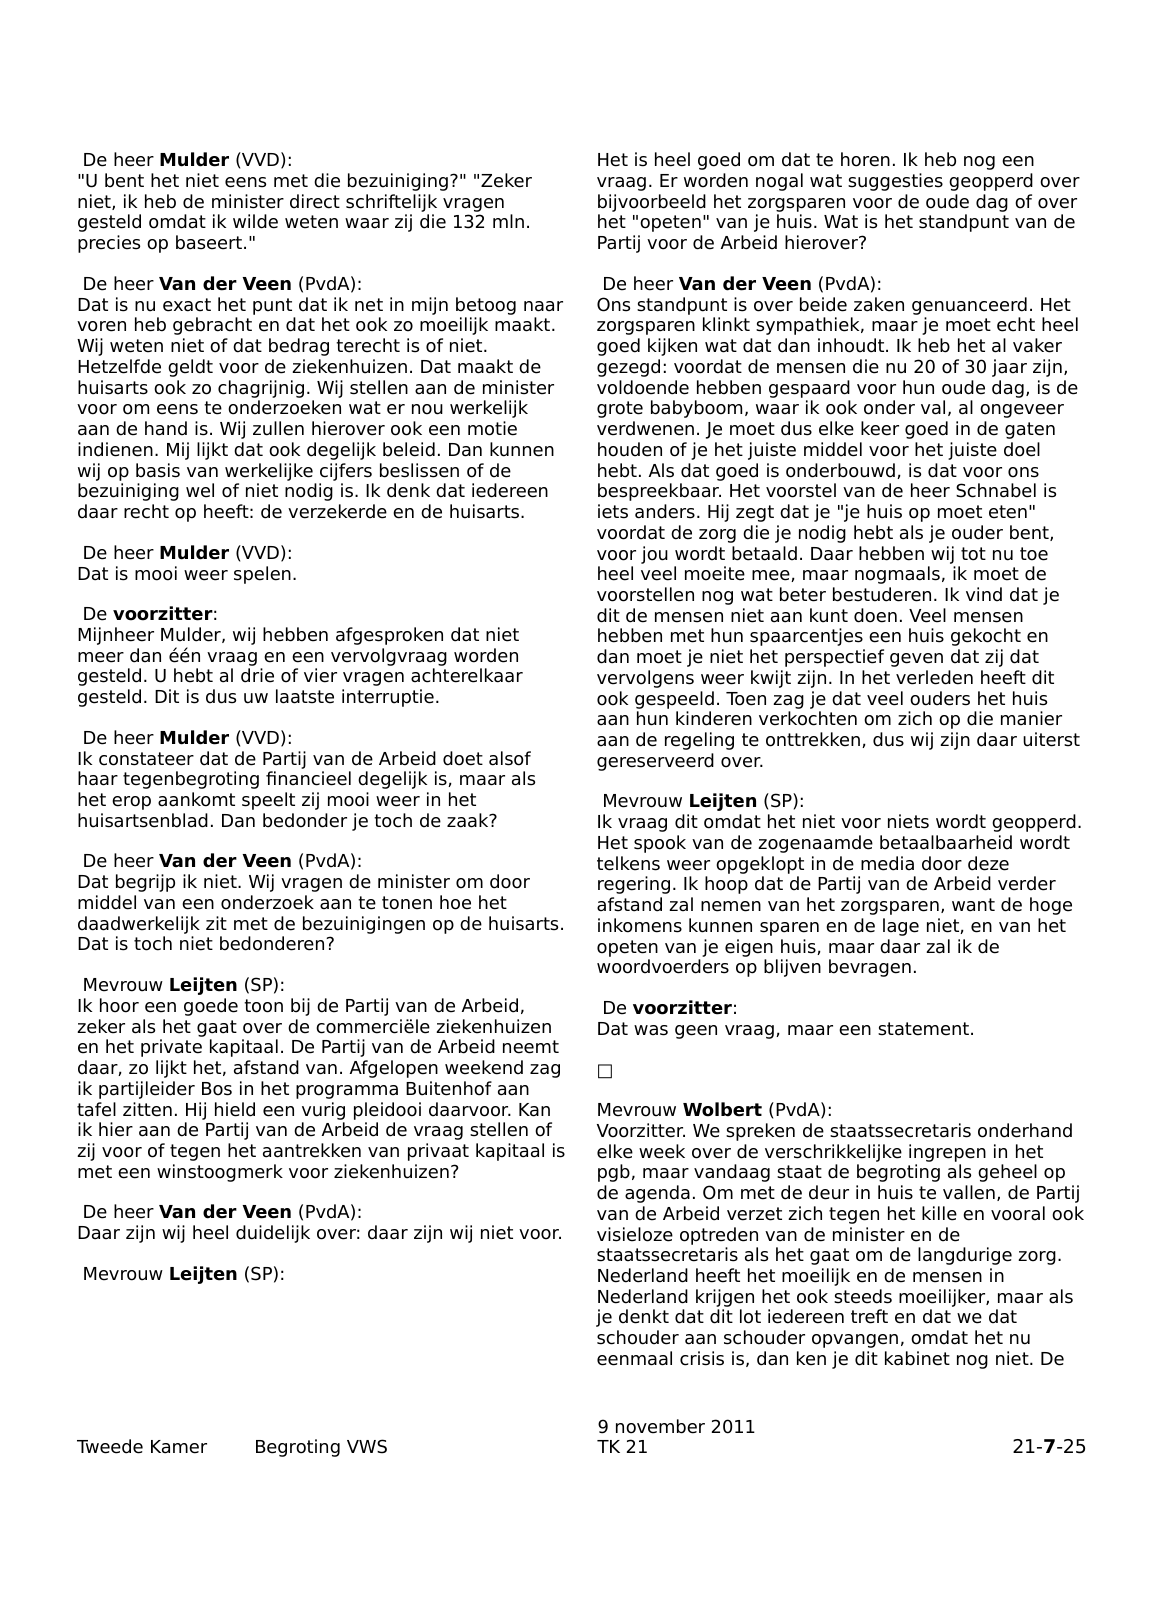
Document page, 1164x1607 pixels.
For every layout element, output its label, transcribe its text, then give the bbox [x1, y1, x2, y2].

text De heer Mulder (VVD): [77, 150, 567, 171]
text Ons standpunt is over beide zaken genuanceerd. Het zorgsparen klinkt sympathiek, maar je moet echt heel goed kijken wat dat dan inhoudt. Ik heb het al vaker gezegd: voordat de mensen die nu 20 of 30 jaar zijn, voldoende hebben gespaard voor hun oude dag, is de grote babyboom, waar ik ook onder val, al ongeveer verdwenen. Je moet dus elke keer goed in de gaten houden of je het juiste middel voor het juiste doel hebt. Als dat goed is onderbouwd, is dat voor ons bespreekbaar. Het voorstel van de heer Schnabel is iets anders. Hij zegt dat je "je huis op moet eten" voordat de zorg die je nodig hebt als je ouder bent, voor jou wordt betaald. Daar hebben wij tot nu toe heel veel moeite mee, maar nogmaals, ik moet de voorstellen nog wat beter bestuderen. Ik vind dat je dit de mensen niet aan kunt doen. Veel mensen hebben met hun spaarcentjes een huis gekocht en dan moet je niet het perspectief geven dat zij dat vervolgens weer kwijt zijn. In het verleden heeft dit ook gespeeld. Toen zag je dat veel ouders het huis aan hun kinderen verkochten om zich op die manier aan de regeling te onttrekken, dus wij zijn daar uiterst gereserveerd over. [596, 294, 1087, 771]
text Het is heel goed om dat te horen. Ik heb nog een vraag. Er worden nogal wat suggesties geopperd over bijvoorbeeld het zorgsparen voor de oude dag of over het "opeten" van je huis. Wat is het standpunt van de Partij voor de Arbeid hierover? [596, 150, 1087, 254]
text Daar zijn wij heel duidelijk over: daar zijn wij niet voor. [77, 1223, 567, 1244]
text Ik hoor een goede toon bij de Partij van de Arbeid, zeker als het gaat over de commerciële ziekenhuizen en het private kapitaal. De Partij van de Arbeid neemt daar, zo lijkt het, afstand van. Afgelopen weekend zag ik partijleider Bos in het programma Buitenhof aan tafel zitten. Hij hield een vurig pleidooi daarvoor. Kan ik hier aan de Partij van de Arbeid de vraag stellen of zij voor of tegen het aantrekken van privaat kapitaal is met een winstoogmerk voor ziekenhuizen? [77, 996, 567, 1182]
text □ [596, 1059, 1087, 1080]
text Mijnheer Mulder, wij hebben afgesproken dat niet meer dan één vraag en een vervolgvraag worden gesteld. U hebt al drie of vier vragen achterelkaar gesteld. Dit is dus uw laatste interruptie. [77, 625, 567, 708]
text Ik vraag dit omdat het niet voor niets wordt geopperd. Het spook van de zogenaamde betaalbaarheid wordt telkens weer opgeklopt in de media door deze regering. Ik hoop dat de Partij van de Arbeid verder afstand zal nemen van het zorgsparen, want de hoge inkomens kunnen sparen en de lage niet, en van het opeten van je eigen huis, maar daar zal ik de woordvoerders op blijven bevragen. [596, 812, 1087, 978]
text Mevrouw Wolbert (PvdA): [596, 1100, 1087, 1121]
text Voorzitter. We spreken de staatssecretaris onderhand elke week over de verschrikkelijke ingrepen in het pgb, maar vandaag staat de begroting als geheel op de agenda. Om met de deur in huis te vallen, de Partij van de Arbeid verzet zich tegen het kille en vooral ook visieloze optreden van de minister en de staatssecretaris als het gaat om de langdurige zorg. Nederland heeft het moeilijk en de mensen in Nederland krijgen het ook steeds moeilijker, maar als je denkt dat dit lot iedereen treft en dat we dat schouder aan schouder opvangen, omdat het nu eenmaal crisis is, dan ken je dit kabinet nog niet. De [596, 1121, 1087, 1369]
text Dat begrijp ik niet. Wij vragen de minister om door middel van een onderzoek aan te tonen hoe het daadwerkelijk zit met de bezuinigingen op de huisarts. Dat is toch niet bedonderen? [77, 872, 567, 955]
text De voorzitter: [596, 998, 1087, 1019]
text De heer Van der Veen (PvdA): [596, 274, 1087, 294]
text Mevrouw Leijten (SP): [596, 791, 1087, 812]
text De voorzitter: [77, 604, 567, 625]
text De heer Van der Veen (PvdA): [77, 1202, 567, 1223]
text Dat is mooi weer spelen. [77, 563, 567, 584]
text "U bent het niet eens met die bezuiniging?" "Zeker niet, ik heb de minister direct schriftelijk vragen gesteld omdat ik wilde weten waar zij die 132 mln. precies op baseert." [77, 171, 567, 254]
text De heer Van der Veen (PvdA): [77, 851, 567, 872]
text Dat is nu exact het punt dat ik net in mijn betoog naar voren heb gebracht en dat het ook zo moeilijk maakt. Wij weten niet of dat bedrag terecht is of niet. Hetzelfde geldt voor de ziekenhuizen. Dat maakt de huisarts ook zo chagrijnig. Wij stellen aan de minister voor om eens te onderzoeken wat er nou werkelijk aan de hand is. Wij zullen hierover ook een motie indienen. Mij lijkt dat ook degelijk beleid. Dan kunnen wij op basis van werkelijke cijfers beslissen of de bezuiniging wel of niet nodig is. Ik denk dat iedereen daar recht op heeft: de verzekerde en de huisarts. [77, 294, 567, 523]
text De heer Mulder (VVD): [77, 728, 567, 748]
text Ik constateer dat de Partij van de Arbeid doet alsof haar tegenbegroting financieel degelijk is, maar als het erop aankomt speelt zij mooi weer in het huisartsenblad. Dan bedonder je toch de zaak? [77, 748, 567, 831]
text De heer Van der Veen (PvdA): [77, 274, 567, 294]
text Dat was geen vraag, maar een statement. [596, 1019, 1087, 1039]
text Mevrouw Leijten (SP): [77, 975, 567, 996]
text De heer Mulder (VVD): [77, 543, 567, 563]
text Mevrouw Leijten (SP): [77, 1264, 567, 1284]
